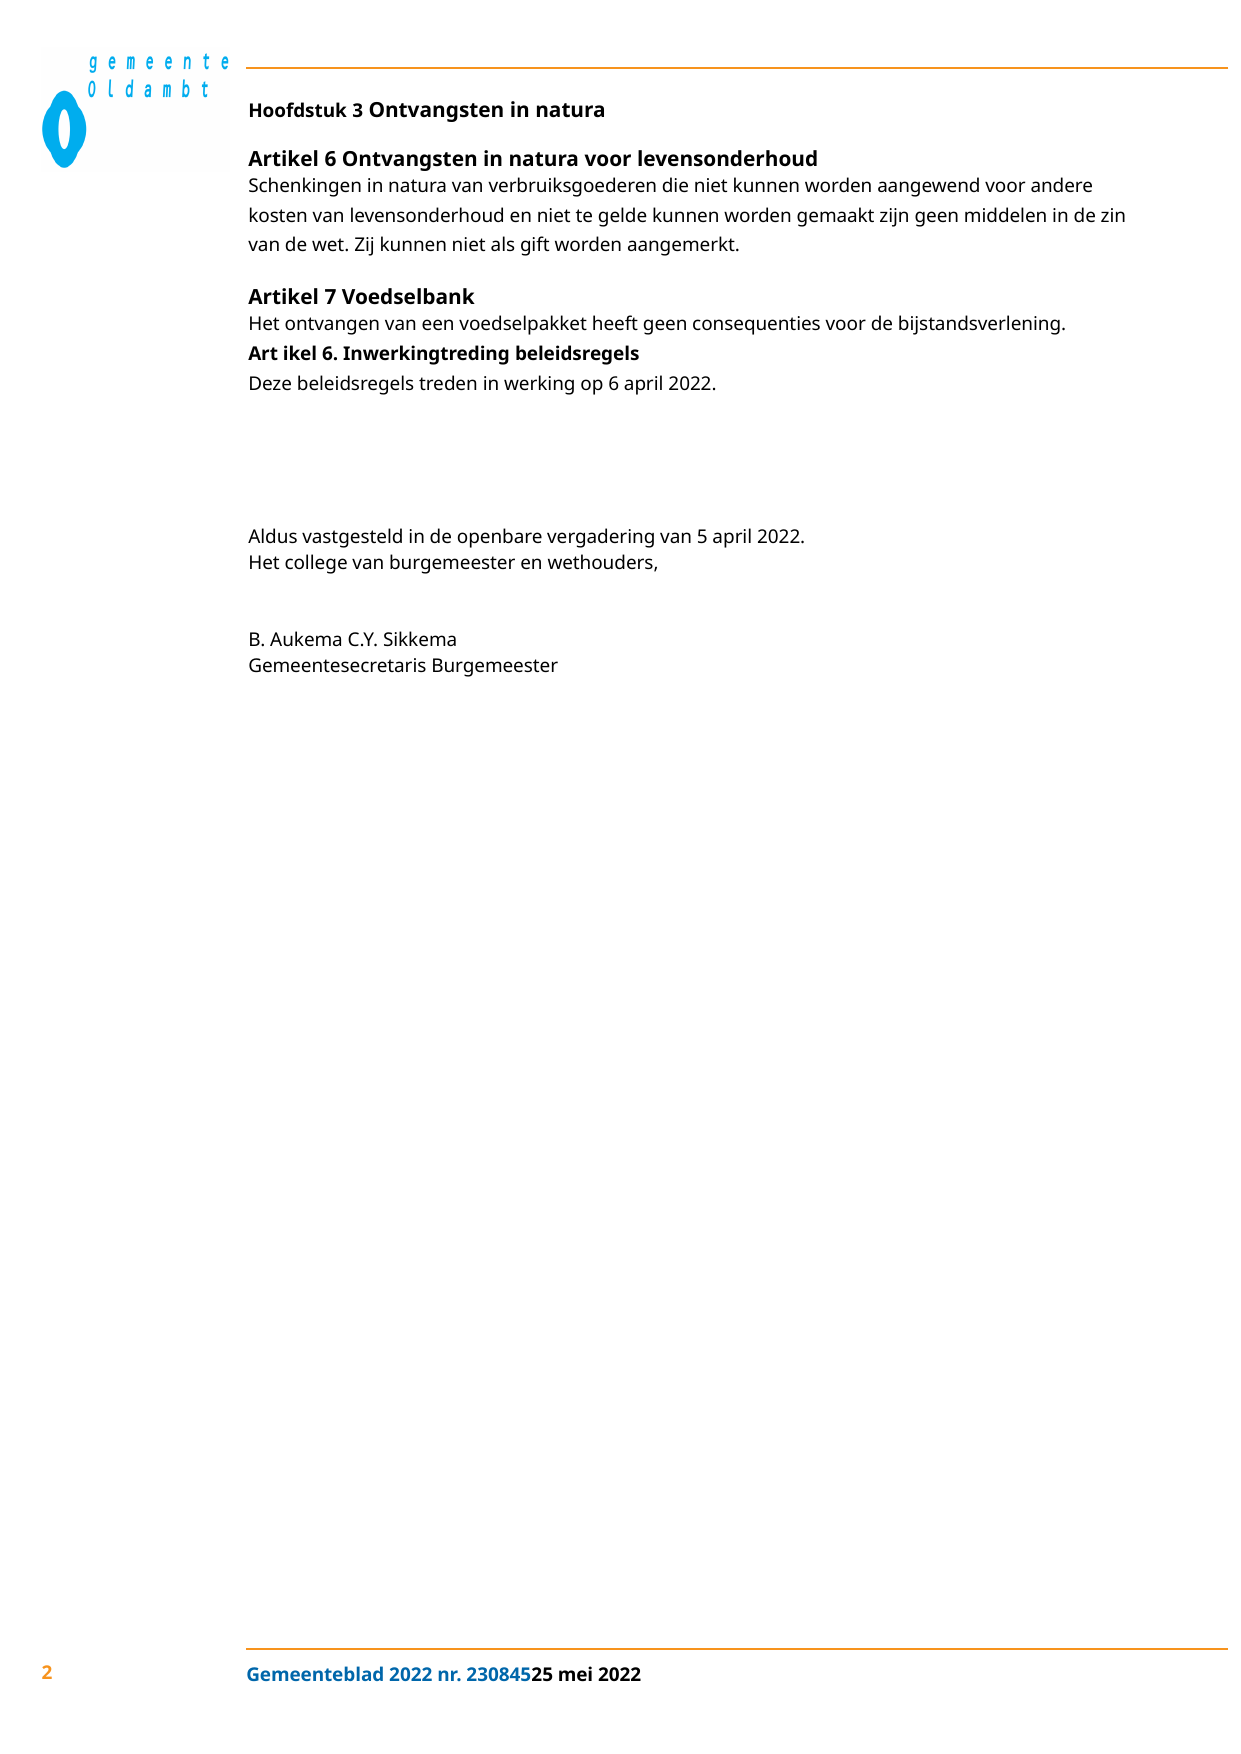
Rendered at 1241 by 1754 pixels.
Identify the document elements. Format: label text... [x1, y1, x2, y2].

text Het college van burgemeester en wethouders, [248, 549, 1152, 575]
text Artikel 6 Ontvangsten in natura voor levensonderhoud [248, 144, 1152, 172]
text Het ontvangen van een voedselpakket heeft geen consequenties voor de bijstandsverlening. [248, 311, 1152, 336]
text Schenkingen in natura van verbruiksgoederen die niet kunnen worden aangewend voor andere kosten van levensonderhoud en niet te gelde kunnen worden gemaakt zijn geen middelen in de zin van de wet. Zij kunnen niet als gift worden aangemerkt. [248, 172, 1152, 257]
text Artikel 7 Voedselbank [248, 282, 1152, 311]
text Deze beleidsregels treden in werking op 6 april 2022. [248, 370, 1152, 395]
picture [41, 47, 231, 172]
text Aldus vastgesteld in de openbare vergadering van 5 april 2022. [248, 524, 1152, 549]
text Gemeentesecretaris Burgemeester [248, 652, 1152, 678]
text Hoofdstuk 3 Ontvangsten in natura [248, 95, 1152, 123]
text B. Aukema C.Y. Sikkema [248, 627, 1152, 652]
text Art ikel 6. Inwerkingtreding beleidsregels [248, 340, 1152, 366]
